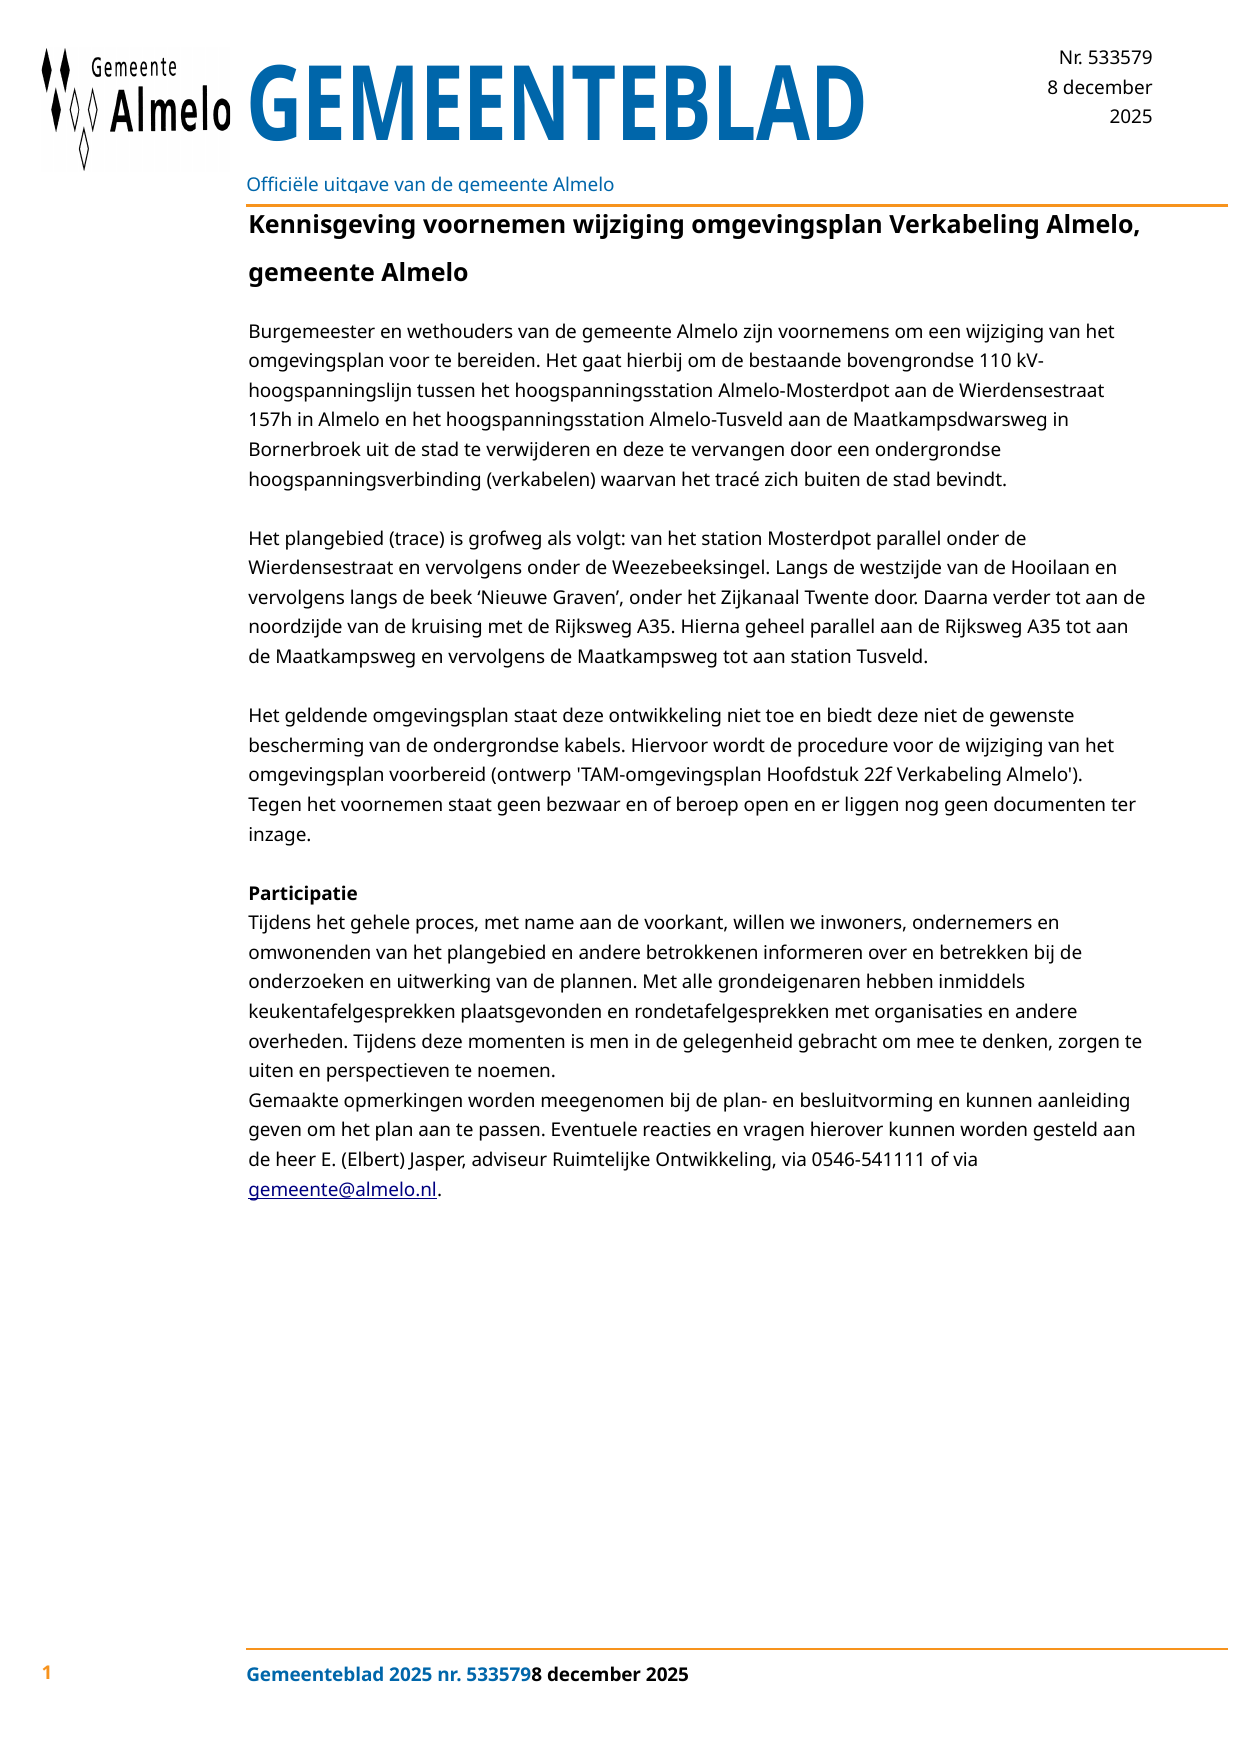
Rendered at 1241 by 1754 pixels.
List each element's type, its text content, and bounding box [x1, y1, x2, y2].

text Tijdens het gehele proces, met name aan de voorkant, willen we inwoners, ondernemers en omwonenden van het plangebied en andere betrokkenen informeren over en betrekken bij de onderzoeken en uitwerking van de plannen. Met alle grondeigenaren hebben inmiddels keukentafelgesprekken plaatsgevonden en rondetafelgesprekken met organisaties en andere overheden. Tijdens deze momenten is men in de gelegenheid gebracht om mee te denken, zorgen te uiten en perspectieven te noemen. [248, 909, 1152, 1083]
picture [41, 47, 231, 172]
text Burgemeester en wethouders van de gemeente Almelo zijn voornemens om een wijziging van het omgevingsplan voor te bereiden. Het gaat hierbij om de bestaande bovengrondse 110 kV-hoogspanningslijn tussen het hoogspanningsstation Almelo-Mosterdpot aan de Wierdensestraat 157h in Almelo en het hoogspanningsstation Almelo-Tusveld aan de Maatkampsdwarsweg in Bornerbroek uit de stad te verwijderen en deze te vervangen door een ondergrondse hoogspanningsverbinding (verkabelen) waarvan het tracé zich buiten de stad bevindt. [248, 318, 1152, 492]
text Tegen het voornemen staat geen bezwaar en of beroep open en er liggen nog geen documenten ter inzage. [248, 791, 1152, 847]
text Het geldende omgevingsplan staat deze ontwikkeling niet toe en biedt deze niet de gewenste bescherming van de ondergrondse kabels. Hiervoor wordt de procedure voor de wijziging van het omgevingsplan voorbereid (ontwerp 'TAM-omgevingsplan Hoofdstuk 22f Verkabeling Almelo'). [248, 702, 1152, 787]
text Participatie [248, 880, 1152, 906]
text Gemaakte opmerkingen worden meegenomen bij de plan- en besluitvorming en kunnen aanleiding geven om het plan aan te passen. Eventuele reacties en vragen hierover kunnen worden gesteld aan de heer E. (Elbert) Jasper, adviseur Ruimtelijke Ontwikkeling, via 0546-541111 of via gemeente@almelo.nl. [248, 1087, 1152, 1202]
text Kennisgeving voornemen wijziging omgevingsplan Verkabeling Almelo, gemeente Almelo [248, 207, 1152, 288]
text Het plangebied (trace) is grofweg als volgt: van het station Mosterdpot parallel onder de Wierdensestraat en vervolgens onder de Weezebeeksingel. Langs de westzijde van de Hooilaan en vervolgens langs de beek ‘Nieuwe Graven’, onder het Zijkanaal Twente door. Daarna verder tot aan de noordzijde van de kruising met de Rijksweg A35. Hierna geheel parallel aan de Rijksweg A35 tot aan de Maatkampsweg en vervolgens de Maatkampsweg tot aan station Tusveld. [248, 525, 1152, 669]
